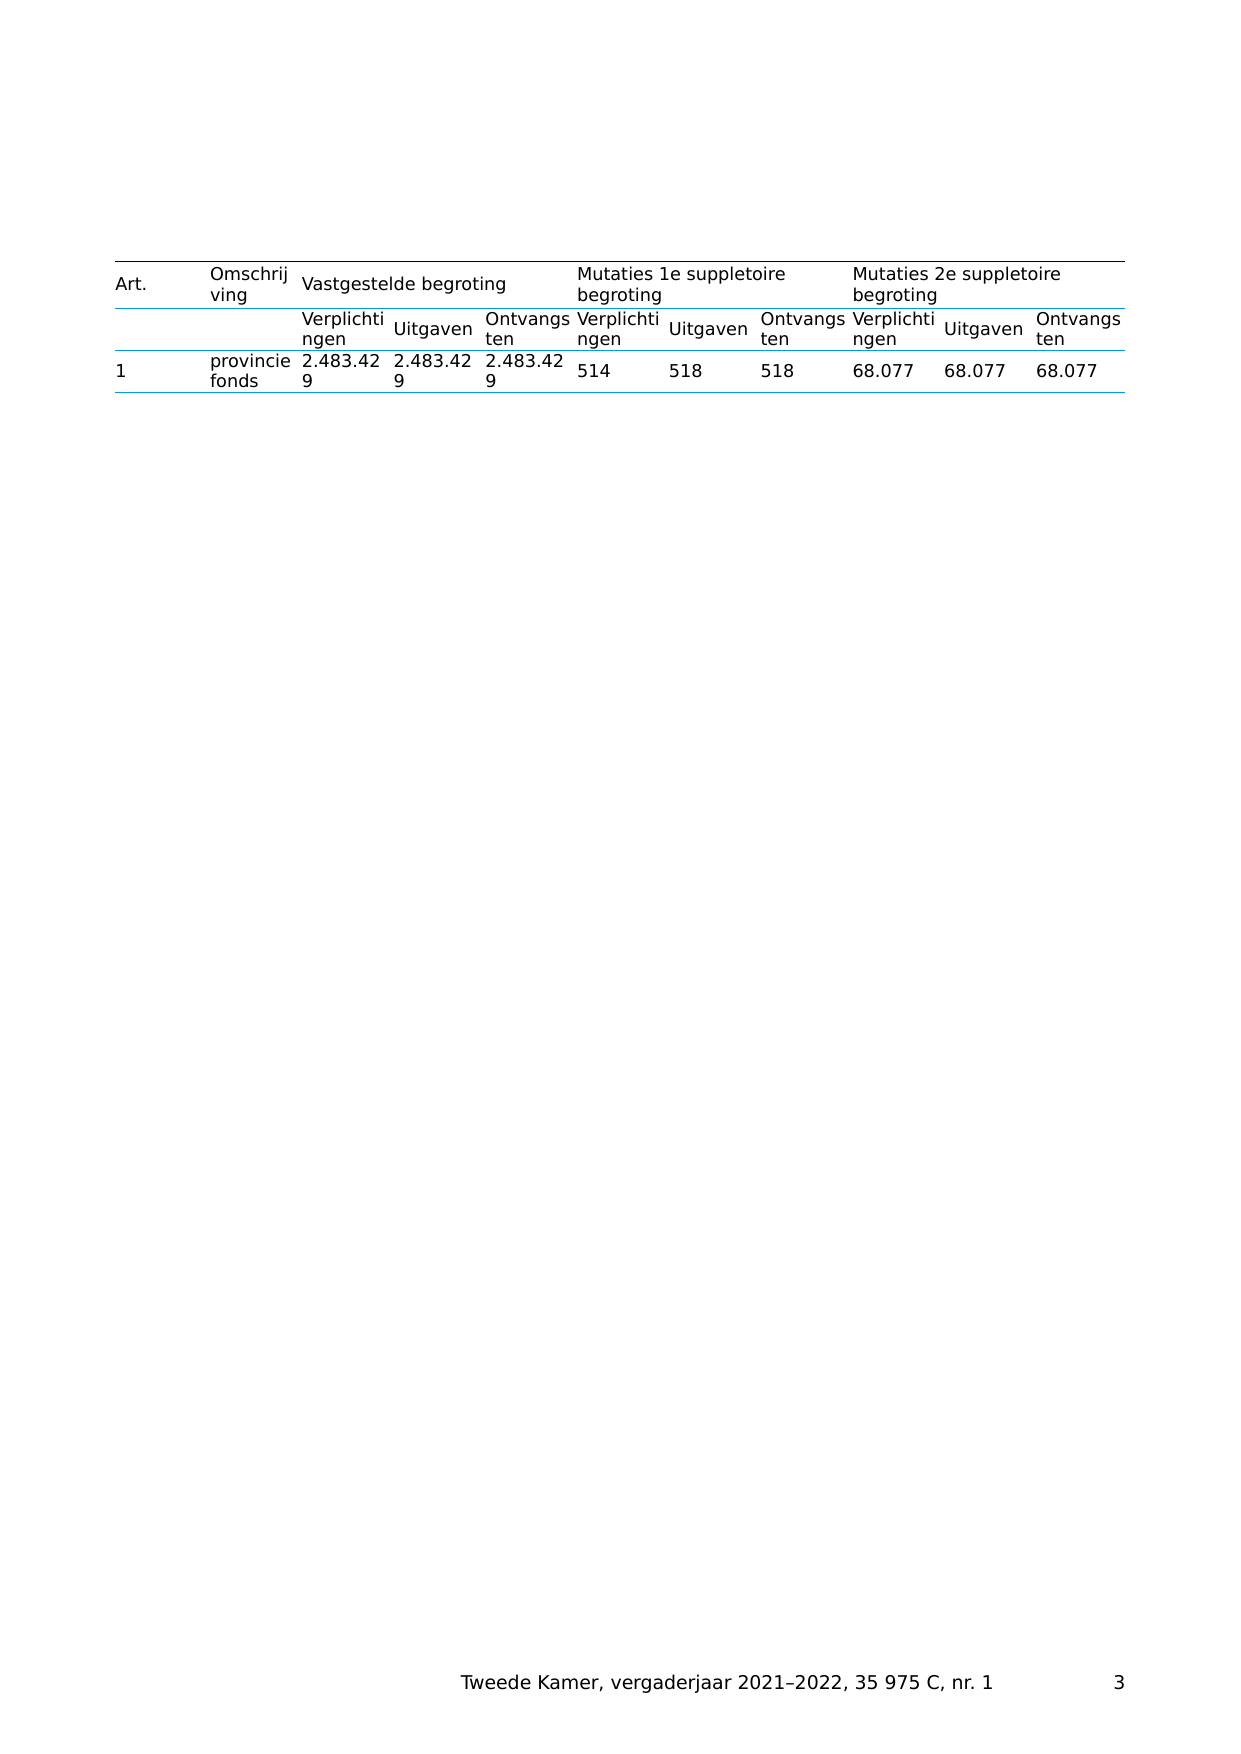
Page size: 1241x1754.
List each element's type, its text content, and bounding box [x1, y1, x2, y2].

table_cell Uitgaven [941, 309, 1033, 350]
table_cell Mutaties 2e suppletoire begroting [849, 262, 1125, 308]
table_cell Vastgestelde begroting [299, 262, 574, 308]
table_cell Mutaties 1e suppletoire begroting [574, 262, 849, 308]
table_cell 514 [574, 351, 666, 392]
table_cell Omschrijving [207, 262, 299, 308]
table_cell Uitgaven [390, 309, 482, 350]
table_cell provinciefonds [207, 351, 299, 392]
table_cell 2.483.429 [390, 351, 482, 392]
table_cell Uitgaven [666, 309, 757, 350]
table_cell 68.077 [1033, 351, 1125, 392]
table_cell 68.077 [941, 351, 1033, 392]
table_cell Verplichtingen [849, 309, 941, 350]
table_cell 1 [115, 351, 207, 392]
table_cell Ontvangsten [758, 309, 849, 350]
table_cell Ontvangsten [1033, 309, 1125, 350]
table_cell Verplichtingen [299, 309, 390, 350]
table_cell 518 [758, 351, 849, 392]
table_cell [115, 309, 207, 350]
table_cell 2.483.429 [299, 351, 390, 392]
table_cell Art. [115, 262, 207, 308]
table_cell 2.483.429 [482, 351, 574, 392]
table_cell Ontvangsten [482, 309, 574, 350]
table_cell 518 [666, 351, 757, 392]
table_header Wijziging begrotingsstaat van het provinciefonds (C) voor het jaar 2021 (Tweede suppletoire begroting) (bedragen x € 1.000) [115, 213, 1125, 261]
table_cell 68.077 [849, 351, 941, 392]
table_cell Verplichtingen [574, 309, 666, 350]
table_cell [207, 309, 299, 350]
